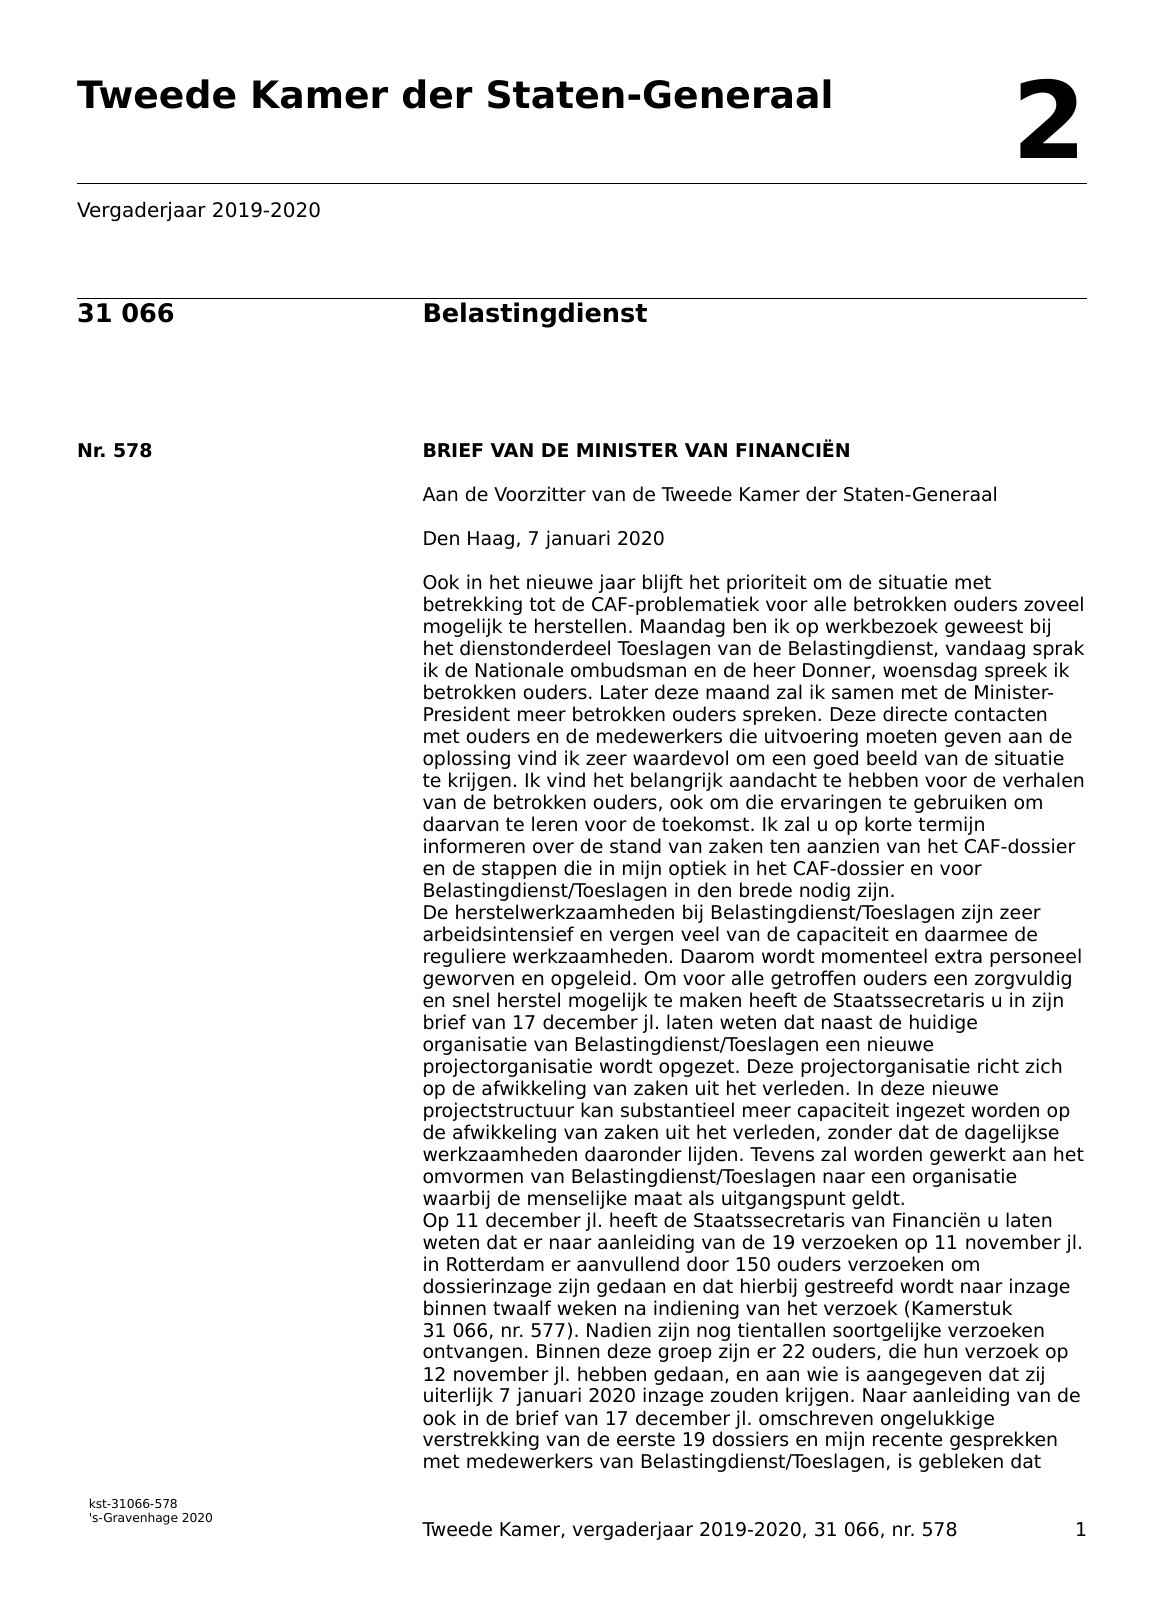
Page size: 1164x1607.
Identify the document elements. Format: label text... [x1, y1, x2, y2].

table_cell Vergaderjaar 2019-2020 [77, 184, 1087, 298]
table_header 2 [886, 59, 1087, 183]
table_header Tweede Kamer der Staten-Generaal [77, 59, 886, 183]
subtitle 31 066 Belastingdienst [77, 299, 1087, 329]
text Ook in het nieuwe jaar blijft het prioriteit om de situatie met betrekking tot de CAF-problematiek voor alle betrokken ouders zoveel mogelijk te herstellen. Maandag ben ik op werkbezoek geweest bij het dienstonderdeel Toeslagen van de Belastingdienst, vandaag sprak ik de Nationale ombudsman en de heer Donner, woensdag spreek ik betrokken ouders. Later deze maand zal ik samen met de Minister-President meer betrokken ouders spreken. Deze directe contacten met ouders en de medewerkers die uitvoering moeten geven aan de oplossing vind ik zeer waardevol om een goed beeld van de situatie te krijgen. Ik vind het belangrijk aandacht te hebben voor de verhalen van de betrokken ouders, ook om die ervaringen te gebruiken om daarvan te leren voor de toekomst. Ik zal u op korte termijn informeren over de stand van zaken ten aanzien van het CAF-dossier en de stappen die in mijn optiek in het CAF-dossier en voor Belastingdienst/Toeslagen in den brede nodig zijn. [422, 572, 1087, 902]
text kst-31066-578 [88, 1497, 323, 1511]
text Den Haag, 7 januari 2020 [422, 528, 1087, 550]
text De herstelwerkzaamheden bij Belastingdienst/Toeslagen zijn zeer arbeidsintensief en vergen veel van de capaciteit en daarmee de reguliere werkzaamheden. Daarom wordt momenteel extra personeel geworven en opgeleid. Om voor alle getroffen ouders een zorgvuldig en snel herstel mogelijk te maken heeft de Staatssecretaris u in zijn brief van 17 december jl. laten weten dat naast de huidige organisatie van Belastingdienst/Toeslagen een nieuwe projectorganisatie wordt opgezet. Deze projectorganisatie richt zich op de afwikkeling van zaken uit het verleden. In deze nieuwe projectstructuur kan substantieel meer capaciteit ingezet worden op de afwikkeling van zaken uit het verleden, zonder dat de dagelijkse werkzaamheden daaronder lijden. Tevens zal worden gewerkt aan het omvormen van Belastingdienst/Toeslagen naar een organisatie waarbij de menselijke maat als uitgangspunt geldt. [422, 902, 1087, 1209]
text 's-Gravenhage 2020 [88, 1511, 323, 1525]
text Aan de Voorzitter van de Tweede Kamer der Staten-Generaal [422, 484, 1087, 506]
subtitle Nr. 578 BRIEF VAN DE MINISTER VAN FINANCIËN [77, 440, 1087, 462]
text Op 11 december jl. heeft de Staatssecretaris van Financiën u laten weten dat er naar aanleiding van de 19 verzoeken op 11 november jl. in Rotterdam er aanvullend door 150 ouders verzoeken om dossierinzage zijn gedaan en dat hierbij gestreefd wordt naar inzage binnen twaalf weken na indiening van het verzoek (Kamerstuk 31 066, nr. 577). Nadien zijn nog tientallen soortgelijke verzoeken ontvangen. Binnen deze groep zijn er 22 ouders, die hun verzoek op 12 november jl. hebben gedaan, en aan wie is aangegeven dat zij uiterlijk 7 januari 2020 inzage zouden krijgen. Naar aanleiding van de ook in de brief van 17 december jl. omschreven ongelukkige verstrekking van de eerste 19 dossiers en mijn recente gesprekken met medewerkers van Belastingdienst/Toeslagen, is gebleken dat [422, 1209, 1087, 1473]
